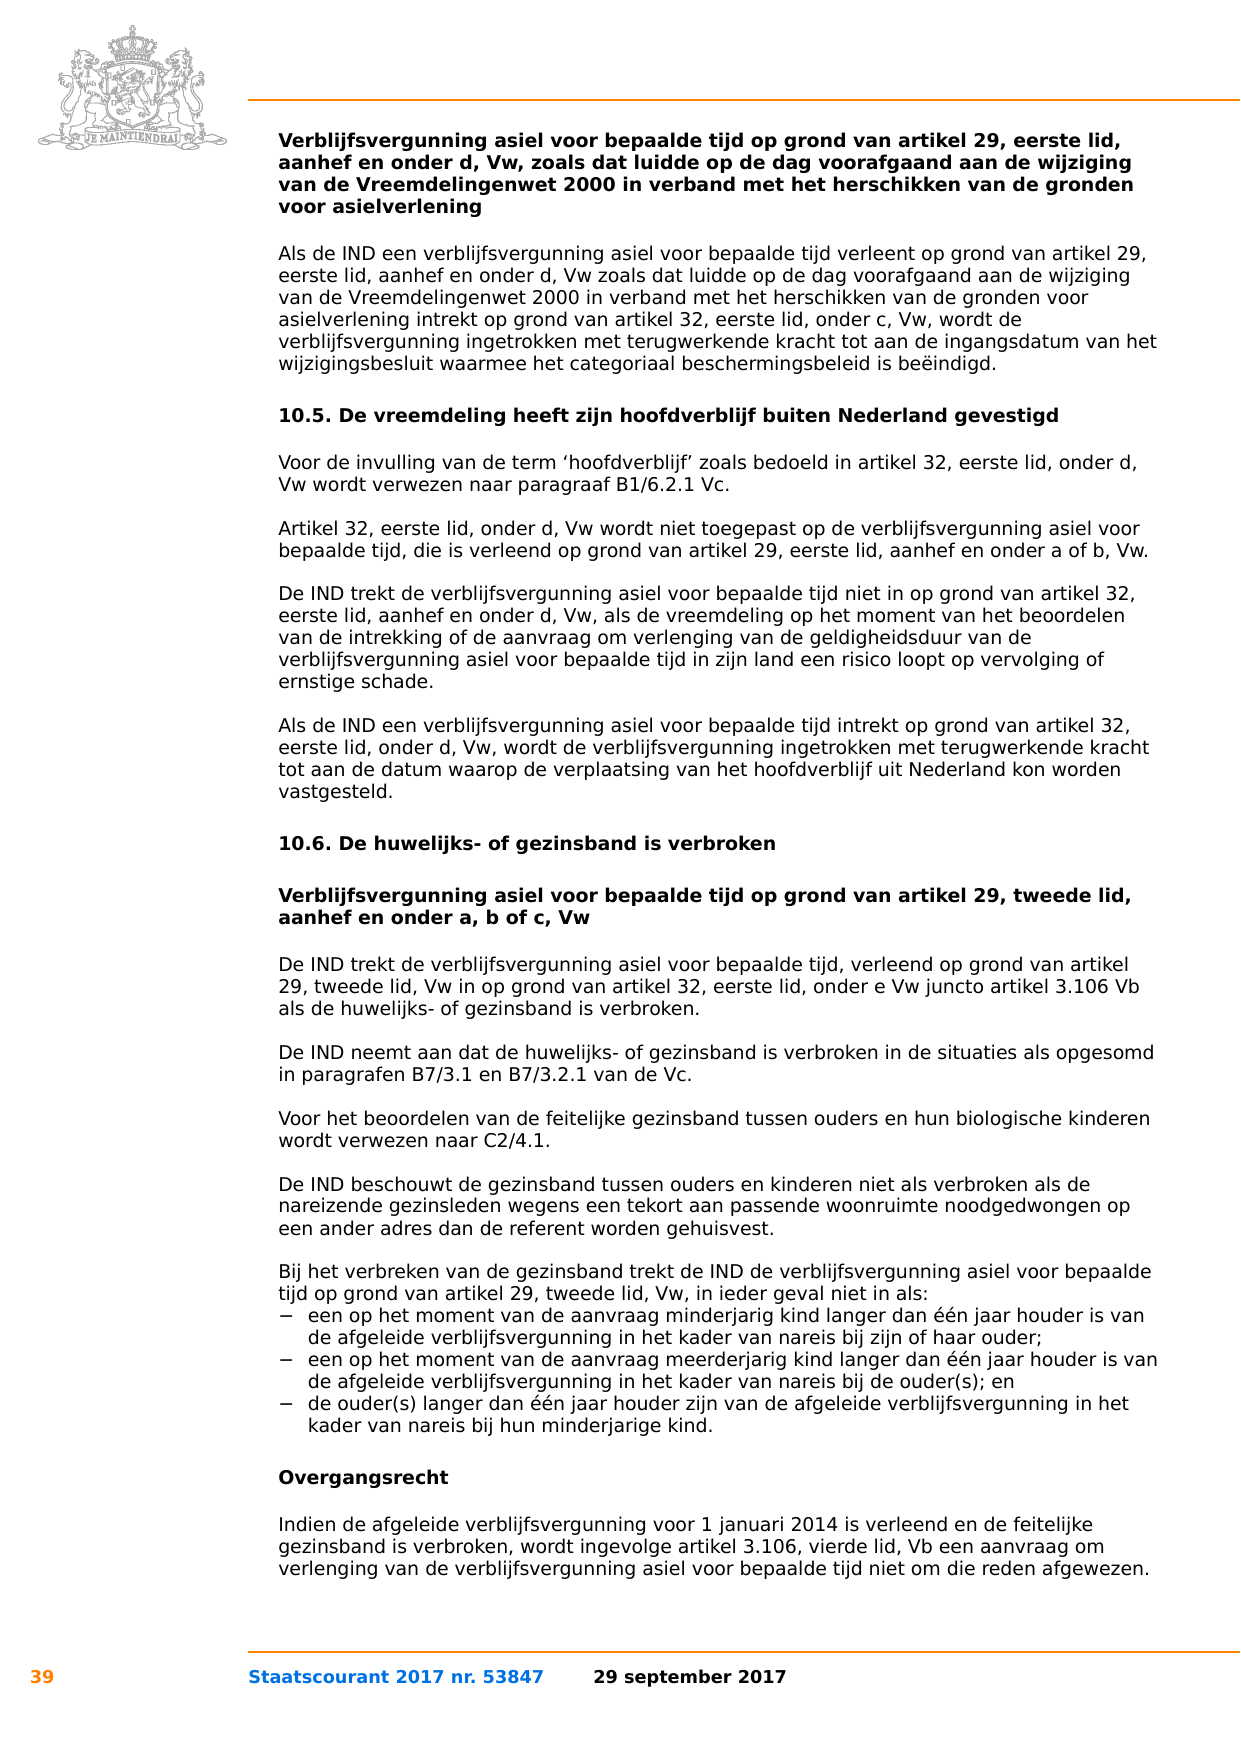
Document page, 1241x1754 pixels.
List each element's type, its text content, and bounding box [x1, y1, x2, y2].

subtitle Verblijfsvergunning asiel voor bepaalde tijd op grond van artikel 29, eerste lid, aanhef en onder d, Vw, zoals dat luidde op de dag voorafgaand aan de wijziging van de Vreemdelingenwet 2000 in verband met het herschikken van de gronden voor asielverlening [278, 130, 1163, 218]
text − een op het moment van de aanvraag meerderjarig kind langer dan één jaar houder is van de afgeleide verblijfsvergunning in het kader van nareis bij de ouder(s); en [278, 1349, 1163, 1393]
text Als de IND een verblijfsvergunning asiel voor bepaalde tijd intrekt op grond van artikel 32, eerste lid, onder d, Vw, wordt de verblijfsvergunning ingetrokken met terugwerkende kracht tot aan de datum waarop de verplaatsing van het hoofdverblijf uit Nederland kon worden vastgesteld. [278, 715, 1163, 803]
text − een op het moment van de aanvraag minderjarig kind langer dan één jaar houder is van de afgeleide verblijfsvergunning in het kader van nareis bij zijn of haar ouder; [278, 1305, 1163, 1349]
text Als de IND een verblijfsvergunning asiel voor bepaalde tijd verleent op grond van artikel 29, eerste lid, aanhef en onder d, Vw zoals dat luidde op de dag voorafgaand aan de wijziging van de Vreemdelingenwet 2000 in verband met het herschikken van de gronden voor asielverlening intrekt op grond van artikel 32, eerste lid, onder c, Vw, wordt de verblijfsvergunning ingetrokken met terugwerkende kracht tot aan de ingangsdatum van het wijzigingsbesluit waarmee het categoriaal beschermingsbeleid is beëindigd. [278, 243, 1163, 375]
subtitle Overgangsrecht [278, 1467, 1163, 1489]
text Artikel 32, eerste lid, onder d, Vw wordt niet toegepast op de verblijfsvergunning asiel voor bepaalde tijd, die is verleend op grond van artikel 29, eerste lid, aanhef en onder a of b, Vw. [278, 517, 1163, 561]
text Voor het beoordelen van de feitelijke gezinsband tussen ouders en hun biologische kinderen wordt verwezen naar C2/4.1. [278, 1108, 1163, 1152]
text De IND trekt de verblijfsvergunning asiel voor bepaalde tijd niet in op grond van artikel 32, eerste lid, aanhef en onder d, Vw, als de vreemdeling op het moment van het beoordelen van de intrekking of de aanvraag om verlenging van de geldigheidsduur van de verblijfsvergunning asiel voor bepaalde tijd in zijn land een risico loopt op vervolging of ernstige schade. [278, 583, 1163, 693]
text De IND trekt de verblijfsvergunning asiel voor bepaalde tijd, verleend op grond van artikel 29, tweede lid, Vw in op grond van artikel 32, eerste lid, onder e Vw juncto artikel 3.106 Vb als de huwelijks- of gezinsband is verbroken. [278, 954, 1163, 1020]
text Bij het verbreken van de gezinsband trekt de IND de verblijfsvergunning asiel voor bepaalde tijd op grond van artikel 29, tweede lid, Vw, in ieder geval niet in als: [278, 1261, 1163, 1305]
text De IND neemt aan dat de huwelijks- of gezinsband is verbroken in de situaties als opgesomd in paragrafen B7/3.1 en B7/3.2.1 van de Vc. [278, 1042, 1163, 1086]
subtitle 10.5. De vreemdeling heeft zijn hoofdverblijf buiten Nederland gevestigd [278, 405, 1163, 427]
text De IND beschouwt de gezinsband tussen ouders en kinderen niet als verbroken als de nareizende gezinsleden wegens een tekort aan passende woonruimte noodgedwongen op een ander adres dan de referent worden gehuisvest. [278, 1173, 1163, 1239]
subtitle Verblijfsvergunning asiel voor bepaalde tijd op grond van artikel 29, tweede lid, aanhef en onder a, b of c, Vw [278, 885, 1163, 929]
picture [38, 25, 227, 150]
subtitle 10.6. De huwelijks- of gezinsband is verbroken [278, 833, 1163, 855]
text Indien de afgeleide verblijfsvergunning voor 1 januari 2014 is verleend en de feitelijke gezinsband is verbroken, wordt ingevolge artikel 3.106, vierde lid, Vb een aanvraag om verlenging van de verblijfsvergunning asiel voor bepaalde tijd niet om die reden afgewezen. [278, 1514, 1163, 1580]
text Voor de invulling van de term ‘hoofdverblijf’ zoals bedoeld in artikel 32, eerste lid, onder d, Vw wordt verwezen naar paragraaf B1/6.2.1 Vc. [278, 452, 1163, 496]
text − de ouder(s) langer dan één jaar houder zijn van de afgeleide verblijfsvergunning in het kader van nareis bij hun minderjarige kind. [278, 1393, 1163, 1437]
